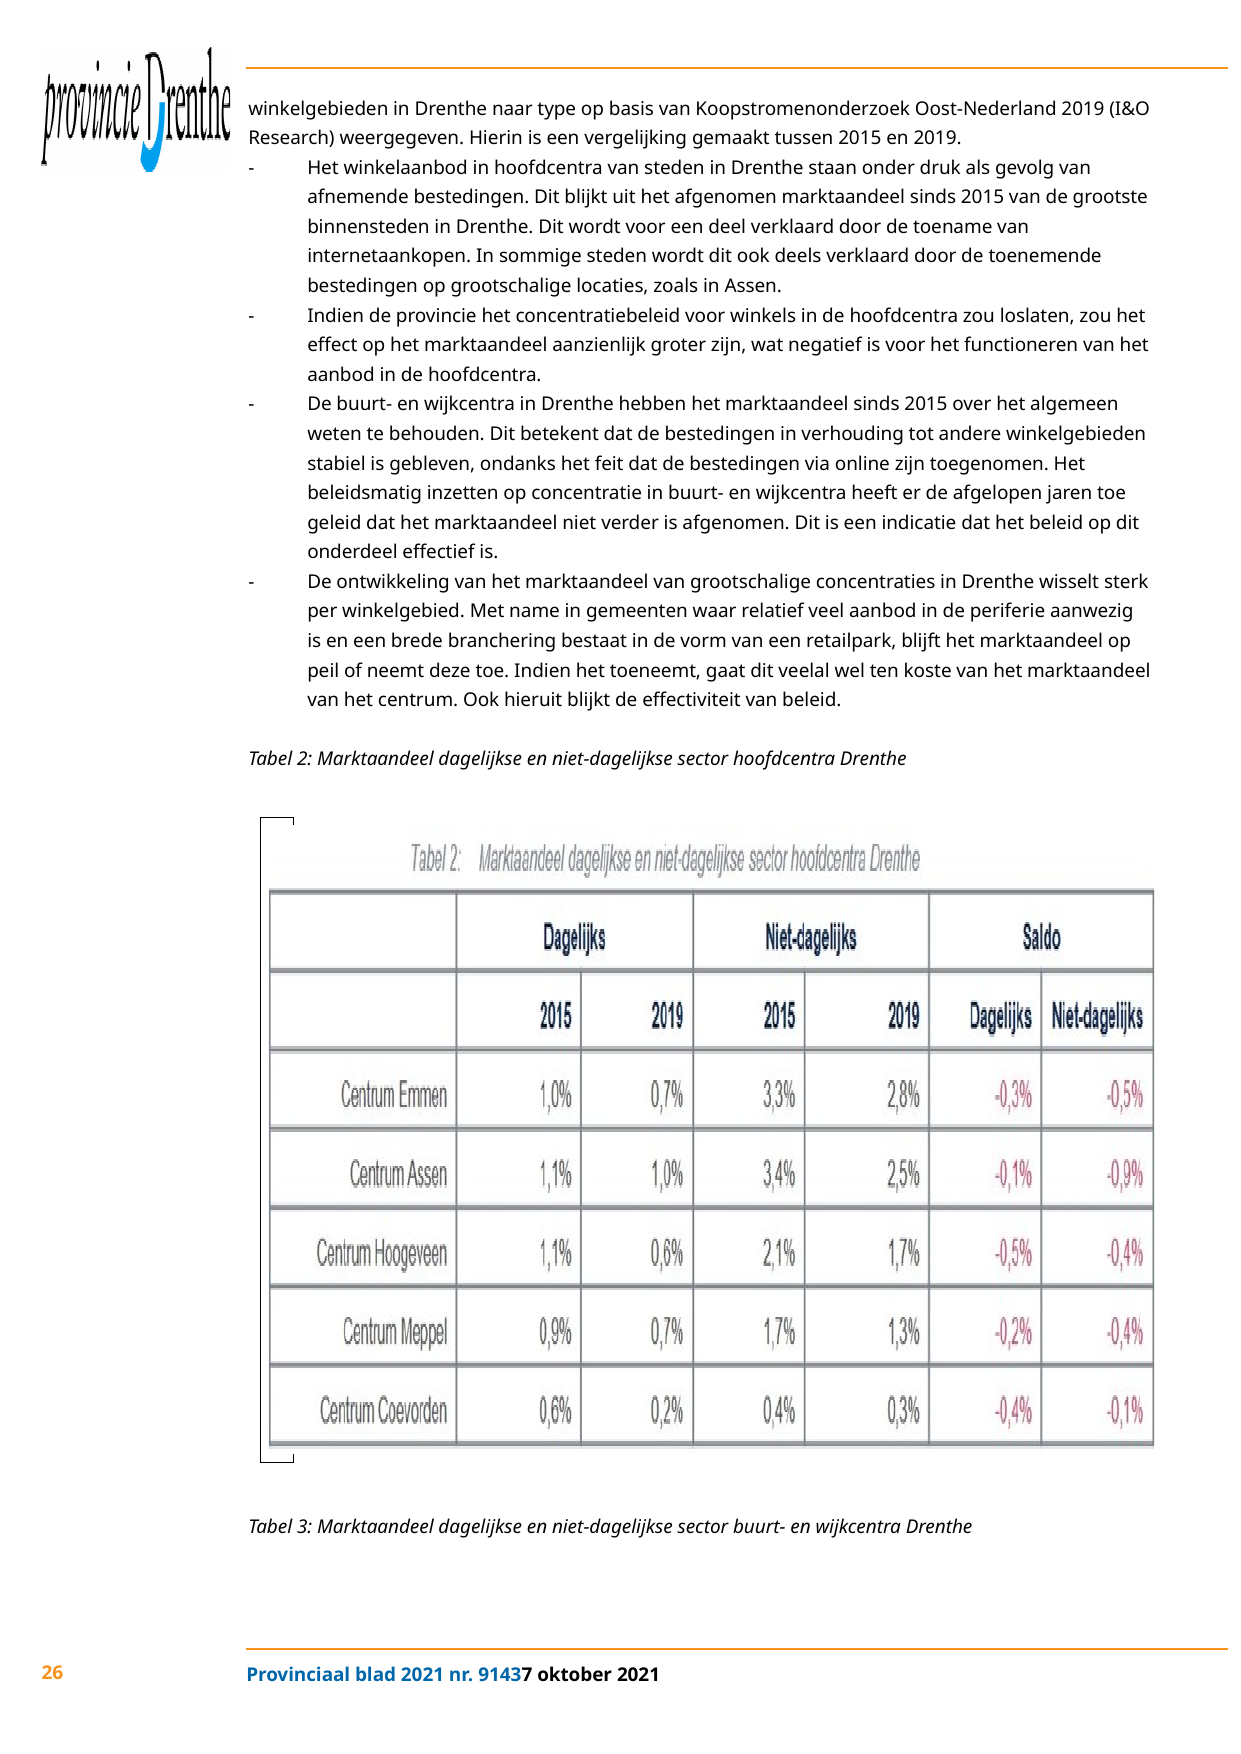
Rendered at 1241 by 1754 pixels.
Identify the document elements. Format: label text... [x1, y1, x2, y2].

picture [268, 825, 1155, 1454]
picture [41, 47, 231, 172]
text Tabel 2: Marktaandeel dagelijkse en niet-dagelijkse sector hoofdcentra Drenthe [248, 746, 1152, 771]
list De buurt- en wijkcentra in Drenthe hebben het marktaandeel sinds 2015 over het algemeen weten te behouden. Dit betekent dat de bestedingen in verhouding tot andere winkelgebieden stabiel is gebleven, ondanks het feit dat de bestedingen via online zijn toegenomen. Het beleidsmatig inzetten op concentratie in buurt- en wijkcentra heeft er de afgelopen jaren toe geleid dat het marktaandeel niet verder is afgenomen. Dit is een indicatie dat het beleid op dit onderdeel effectief is. [248, 391, 1152, 564]
list De ontwikkeling van het marktaandeel van grootschalige concentraties in Drenthe wisselt sterk per winkelgebied. Met name in gemeenten waar relatief veel aanbod in de periferie aanwezig is en een brede branchering bestaat in de vorm van een retailpark, blijft het marktaandeel op peil of neemt deze toe. Indien het toeneemt, gaat dit veelal wel ten koste van het marktaandeel van het centrum. Ook hieruit blijkt de effectiviteit van beleid. [248, 568, 1152, 712]
list Indien de provincie het concentratiebeleid voor winkels in de hoofdcentra zou loslaten, zou het effect op het marktaandeel aanzienlijk groter zijn, wat negatief is voor het functioneren van het aanbod in de hoofdcentra. [248, 302, 1152, 387]
text Tabel 3: Marktaandeel dagelijkse en niet-dagelijkse sector buurt- en wijkcentra Drenthe [248, 1513, 1152, 1539]
list Het winkelaanbod in hoofdcentra van steden in Drenthe staan onder druk als gevolg van afnemende bestedingen. Dit blijkt uit het afgenomen marktaandeel sinds 2015 van de grootste binnensteden in Drenthe. Dit wordt voor een deel verklaard door de toename van internetaankopen. In sommige steden wordt dit ook deels verklaard door de toenemende bestedingen op grootschalige locaties, zoals in Assen. [248, 154, 1152, 298]
text winkelgebieden in Drenthe naar type op basis van Koopstromenonderzoek Oost-Nederland 2019 (I&O Research) weergegeven. Hierin is een vergelijking gemaakt tussen 2015 en 2019. [248, 95, 1152, 150]
